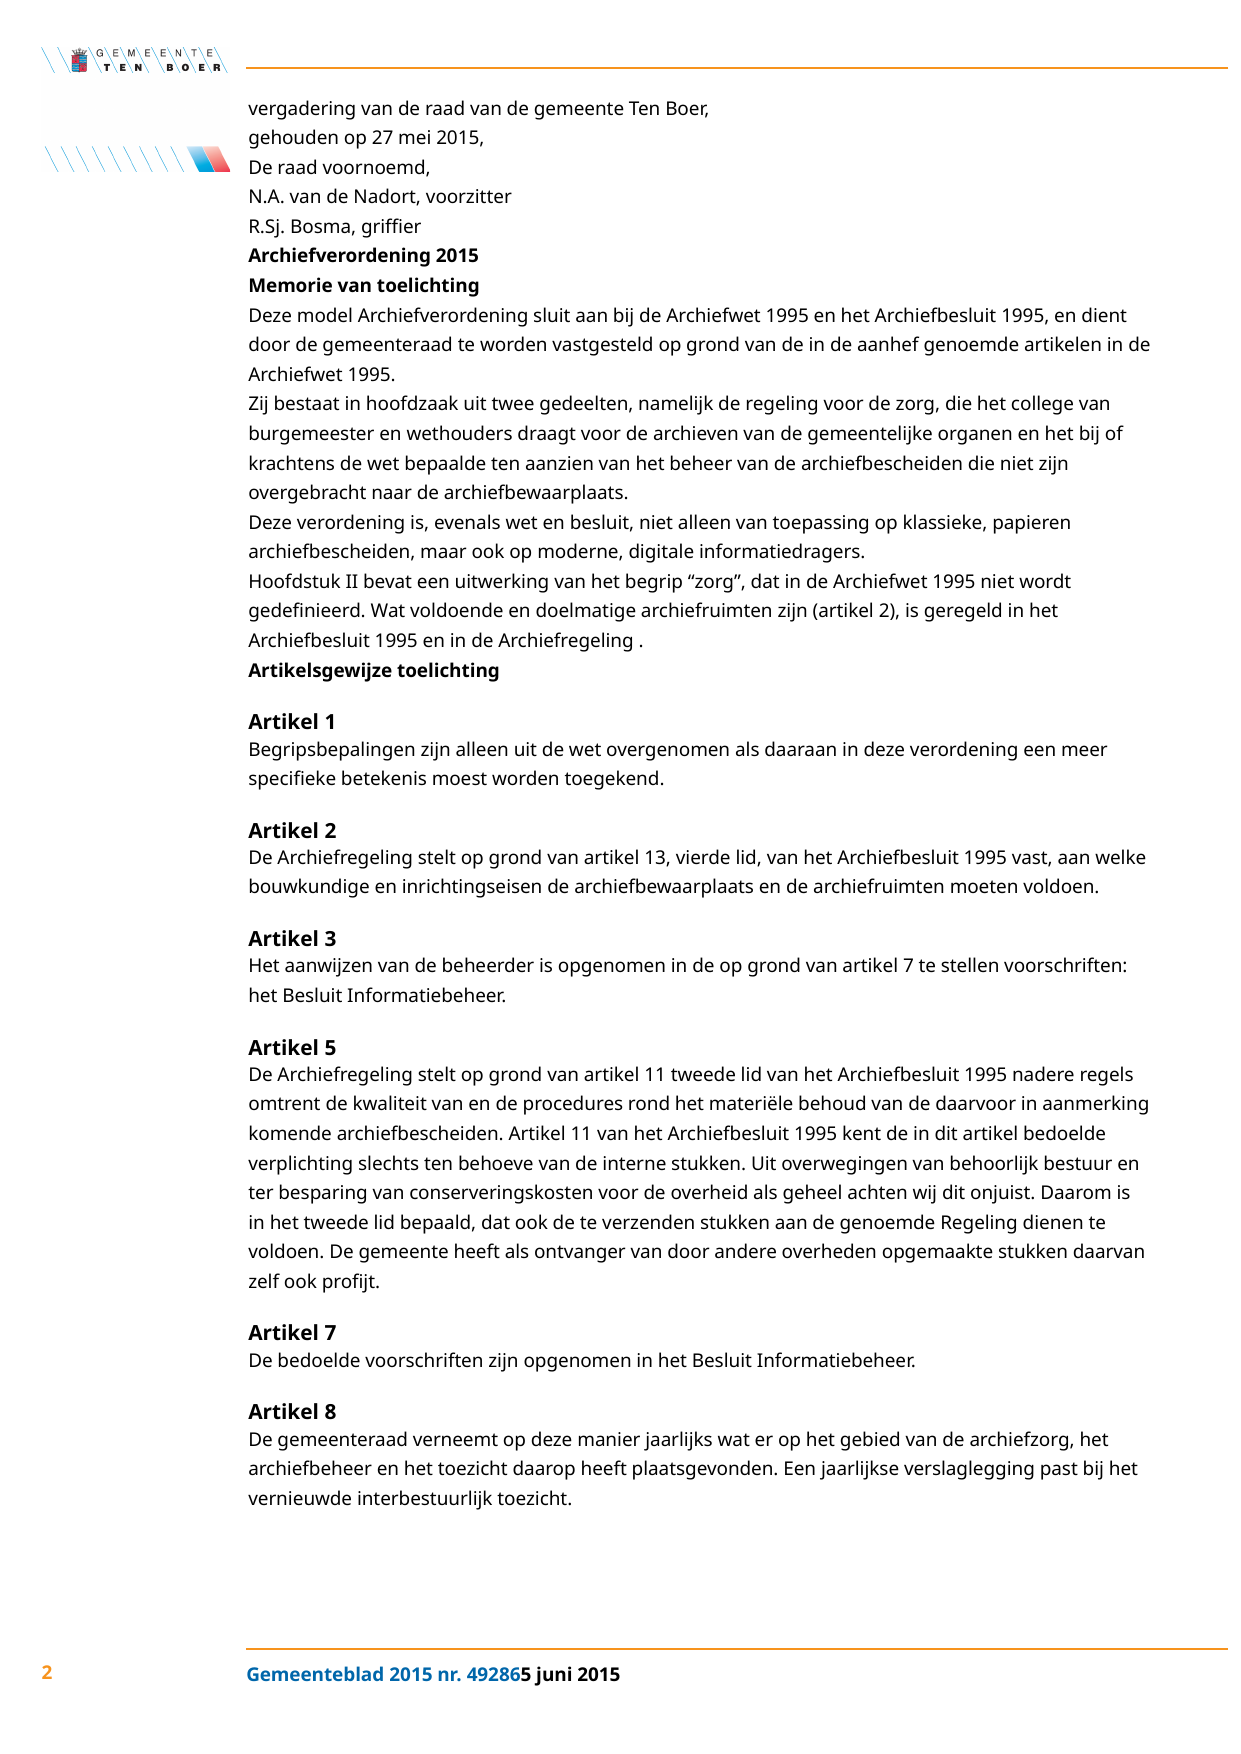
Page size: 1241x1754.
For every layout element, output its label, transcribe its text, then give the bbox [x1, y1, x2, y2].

text Zij bestaat in hoofdzaak uit twee gedeelten, namelijk de regeling voor de zorg, die het college van burgemeester en wethouders draagt voor de archieven van de gemeentelijke organen en het bij of krachtens de wet bepaalde ten aanzien van het beheer van de archiefbescheiden die niet zijn overgebracht naar de archiefbewaarplaats. [248, 391, 1152, 505]
text De gemeenteraad verneemt op deze manier jaarlijks wat er op het gebied van de archiefzorg, het archiefbeheer en het toezicht daarop heeft plaatsgevonden. Een jaarlijkse verslaglegging past bij het vernieuwde interbestuurlijk toezicht. [248, 1426, 1152, 1511]
text Deze model Archiefverordening sluit aan bij de Archiefwet 1995 en het Archiefbesluit 1995, en dient door de gemeenteraad te worden vastgesteld op grond van de in de aanhef genoemde artikelen in de Archiefwet 1995. [248, 302, 1152, 387]
text Het aanwijzen van de beheerder is opgenomen in de op grond van artikel 7 te stellen voorschriften: het Besluit Informatiebeheer. [248, 953, 1152, 1008]
text Hoofdstuk II bevat een uitwerking van het begrip “zorg”, dat in de Archiefwet 1995 niet wordt gedefinieerd. Wat voldoende en doelmatige archiefruimten zijn (artikel 2), is geregeld in het Archiefbesluit 1995 en in de Archiefregeling . [248, 568, 1152, 653]
text De Archiefregeling stelt op grond van artikel 11 tweede lid van het Archiefbesluit 1995 nadere regels omtrent de kwaliteit van en de procedures rond het materiële behoud van de daarvoor in aanmerking komende archiefbescheiden. Artikel 11 van het Archiefbesluit 1995 kent de in dit artikel bedoelde verplichting slechts ten behoeve van de interne stukken. Uit overwegingen van behoorlijk bestuur en ter besparing van conserveringskosten voor de overheid als geheel achten wij dit onjuist. Daarom is in het tweede lid bepaald, dat ook de te verzenden stukken aan de genoemde Regeling dienen te voldoen. De gemeente heeft als ontvanger van door andere overheden opgemaakte stukken daarvan zelf ook profijt. [248, 1061, 1152, 1294]
text Archiefverordening 2015 [248, 243, 1152, 268]
text Artikel 2 [248, 816, 1152, 844]
text R.Sj. Bosma, griffier [248, 213, 1152, 239]
text Artikel 7 [248, 1318, 1152, 1347]
text De Archiefregeling stelt op grond van artikel 13, vierde lid, van het Archiefbesluit 1995 vast, aan welke bouwkundige en inrichtingseisen de archiefbewaarplaats en de archiefruimten moeten voldoen. [248, 844, 1152, 899]
text N.A. van de Nadort, voorzitter [248, 183, 1152, 209]
text Begripsbepalingen zijn alleen uit de wet overgenomen als daaraan in deze verordening een meer specifieke betekenis moest worden toegekend. [248, 736, 1152, 791]
picture [41, 47, 231, 172]
text Deze verordening is, evenals wet en besluit, niet alleen van toepassing op klassieke, papieren archiefbescheiden, maar ook op moderne, digitale informatiedragers. [248, 509, 1152, 564]
text De bedoelde voorschriften zijn opgenomen in het Besluit Informatiebeheer. [248, 1347, 1152, 1373]
text vergadering van de raad van de gemeente Ten Boer, [248, 95, 1152, 121]
text Artikel 8 [248, 1397, 1152, 1426]
text Artikel 3 [248, 924, 1152, 953]
text De raad voornoemd, [248, 154, 1152, 180]
text Artikel 5 [248, 1033, 1152, 1061]
text Memorie van toelichting [248, 272, 1152, 298]
text Artikel 1 [248, 707, 1152, 736]
text gehouden op 27 mei 2015, [248, 124, 1152, 150]
text Artikelsgewijze toelichting [248, 657, 1152, 683]
